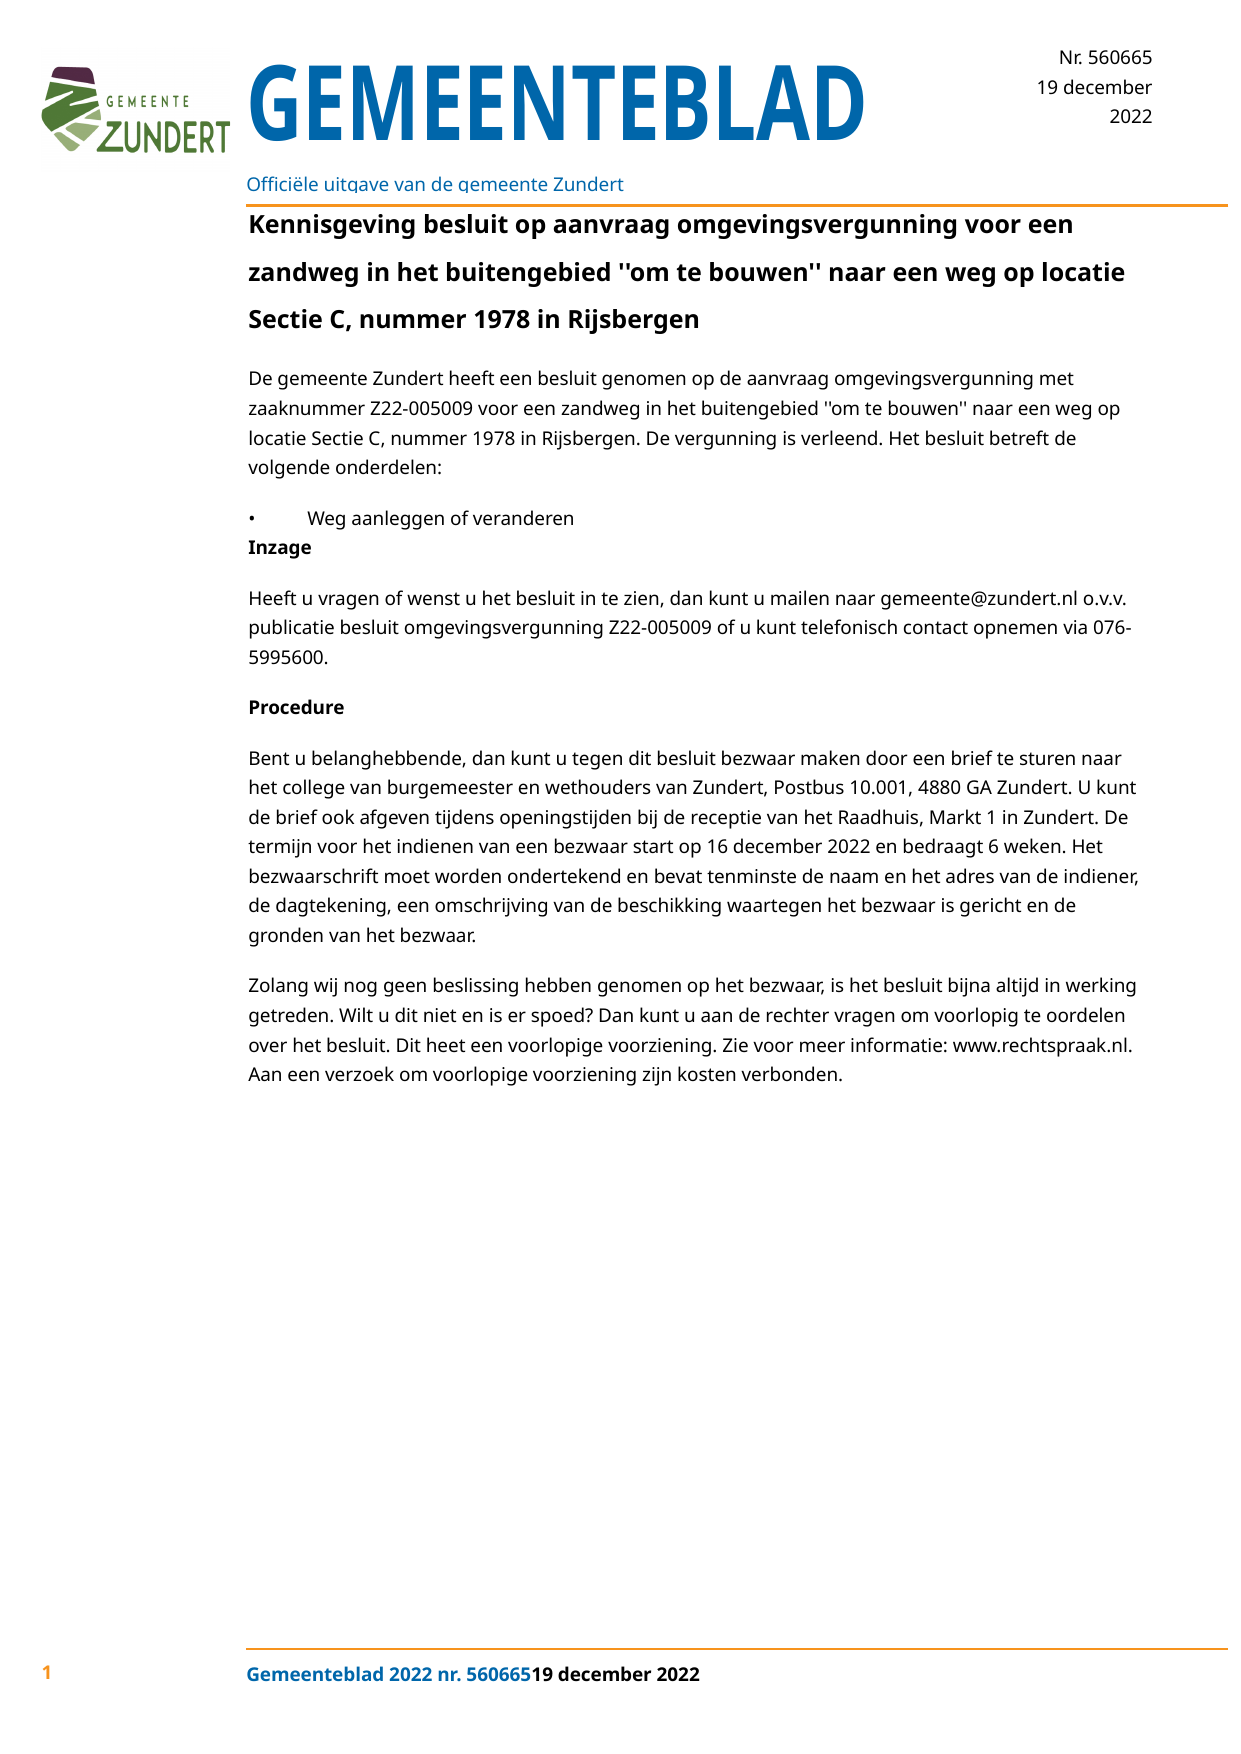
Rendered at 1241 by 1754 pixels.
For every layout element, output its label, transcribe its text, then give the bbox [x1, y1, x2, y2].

text Bent u belanghebbende, dan kunt u tegen dit besluit bezwaar maken door een brief te sturen naar het college van burgemeester en wethouders van Zundert, Postbus 10.001, 4880 GA Zundert. U kunt de brief ook afgeven tijdens openingstijden bij de receptie van het Raadhuis, Markt 1 in Zundert. De termijn voor het indienen van een bezwaar start op 16 december 2022 en bedraagt 6 weken. Het bezwaarschrift moet worden ondertekend en bevat tenminste de naam en het adres van de indiener, de dagtekening, een omschrijving van de beschikking waartegen het bezwaar is gericht en de gronden van het bezwaar. [248, 745, 1152, 948]
text Procedure [248, 694, 1152, 720]
picture [41, 47, 231, 172]
text De gemeente Zundert heeft een besluit genomen op de aanvraag omgevingsvergunning met zaaknummer Z22-005009 voor een zandweg in het buitengebied ''om te bouwen'' naar een weg op locatie Sectie C, nummer 1978 in Rijsbergen. De vergunning is verleend. Het besluit betreft de volgende onderdelen: [248, 366, 1152, 480]
text Zolang wij nog geen beslissing hebben genomen op het bezwaar, is het besluit bijna altijd in werking getreden. Wilt u dit niet en is er spoed? Dan kunt u aan de rechter vragen om voorlopig te oordelen over het besluit. Dit heet een voorlopige voorziening. Zie voor meer informatie: www.rechtspraak.nl. Aan een verzoek om voorlopige voorziening zijn kosten verbonden. [248, 973, 1152, 1087]
text Heeft u vragen of wenst u het besluit in te zien, dan kunt u mailen naar gemeente@zundert.nl o.v.v. publicatie besluit omgevingsvergunning Z22-005009 of u kunt telefonisch contact opnemen via 076-5995600. [248, 585, 1152, 669]
list Weg aanleggen of veranderen [248, 505, 1152, 530]
text Inzage [248, 534, 1152, 560]
text Kennisgeving besluit op aanvraag omgevingsvergunning voor een zandweg in het buitengebied ''om te bouwen'' naar een weg op locatie Sectie C, nummer 1978 in Rijsbergen [248, 207, 1152, 336]
